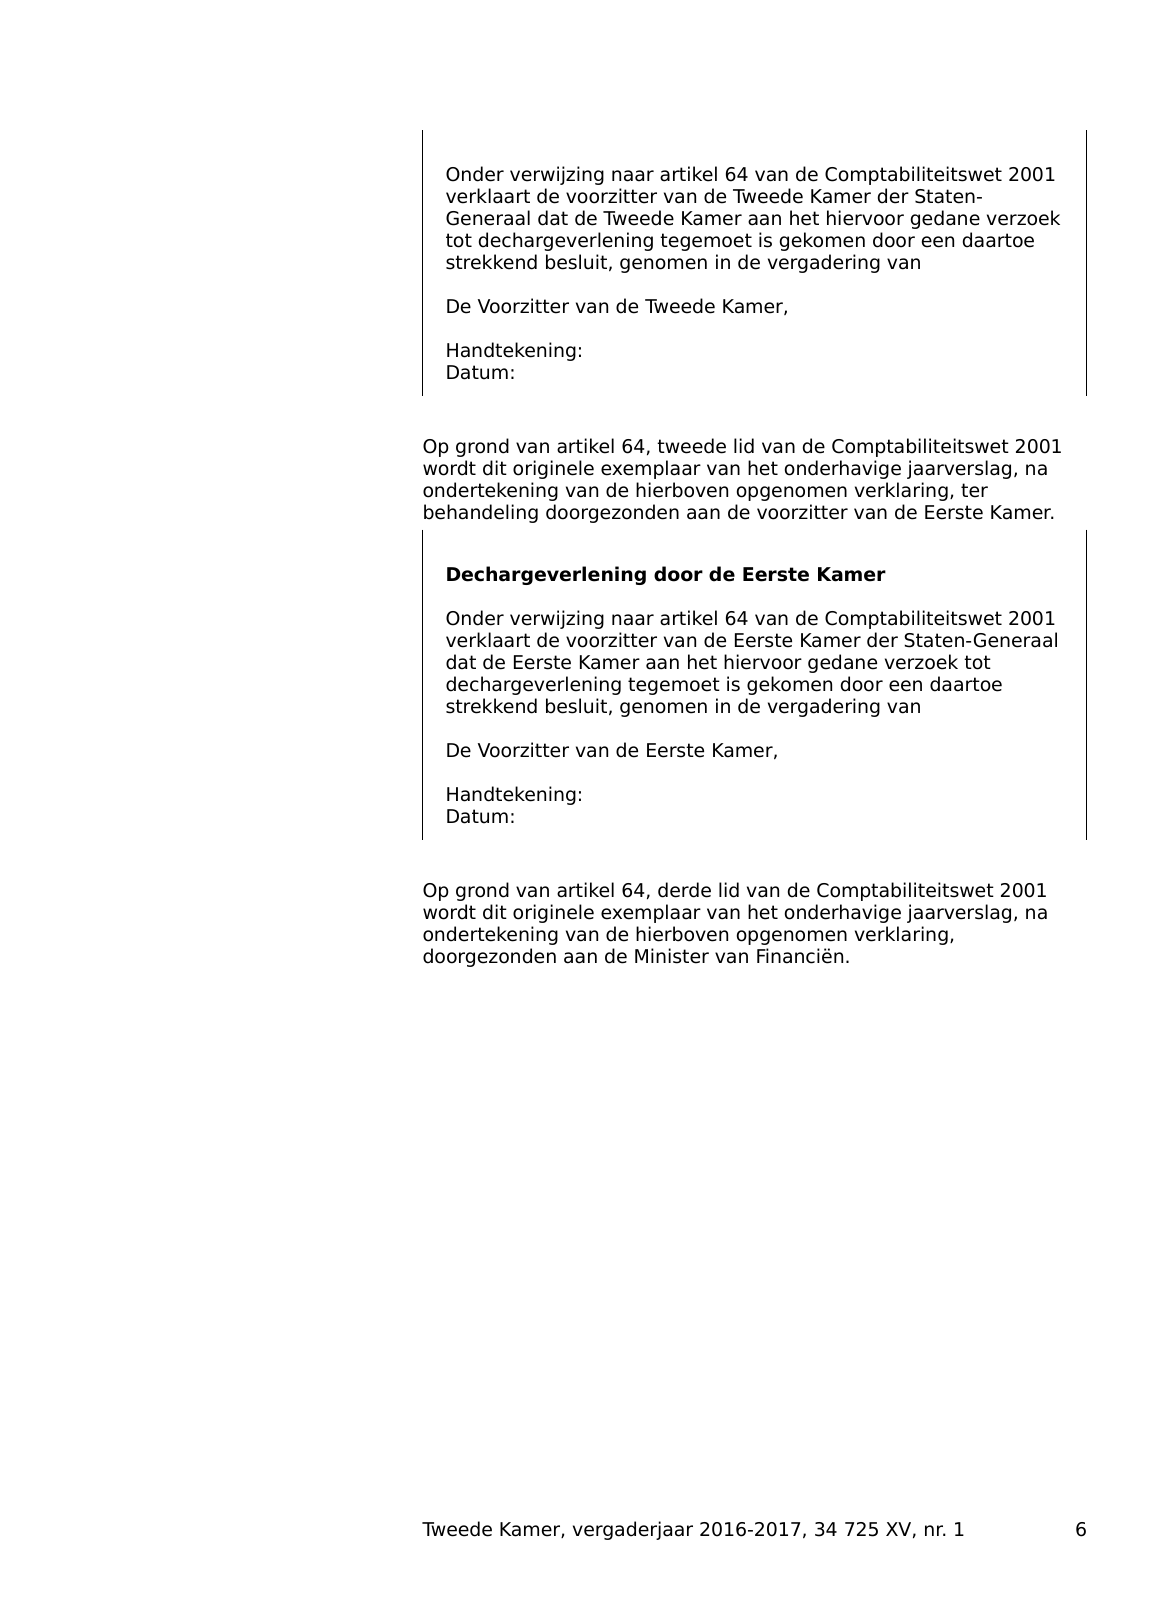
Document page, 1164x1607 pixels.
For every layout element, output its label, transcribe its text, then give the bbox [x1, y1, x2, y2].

table_header Onder verwijzing naar artikel 64 van de Comptabiliteitswet 2001 verklaart de voorzitter van de Tweede Kamer der Staten-Generaal dat de Tweede Kamer aan het hiervoor gedane verzoek tot dechargeverlening tegemoet is gekomen door een daartoe strekkend besluit, genomen in de vergadering van De Voorzitter van de Tweede Kamer, Handtekening: Datum: [423, 130, 1086, 396]
table_header Dechargeverlening door de Eerste Kamer Onder verwijzing naar artikel 64 van de Comptabiliteitswet 2001 verklaart de voorzitter van de Eerste Kamer der Staten-Generaal dat de Eerste Kamer aan het hiervoor gedane verzoek tot dechargeverlening tegemoet is gekomen door een daartoe strekkend besluit, genomen in de vergadering van De Voorzitter van de Eerste Kamer, Handtekening: Datum: [423, 530, 1086, 840]
text Op grond van artikel 64, derde lid van de Comptabiliteitswet 2001 wordt dit originele exemplaar van het onderhavige jaarverslag, na ondertekening van de hierboven opgenomen verklaring, doorgezonden aan de Minister van Financiën. [422, 879, 1087, 967]
text Op grond van artikel 64, tweede lid van de Comptabiliteitswet 2001 wordt dit originele exemplaar van het onderhavige jaarverslag, na ondertekening van de hierboven opgenomen verklaring, ter behandeling doorgezonden aan de voorzitter van de Eerste Kamer. [422, 436, 1087, 524]
